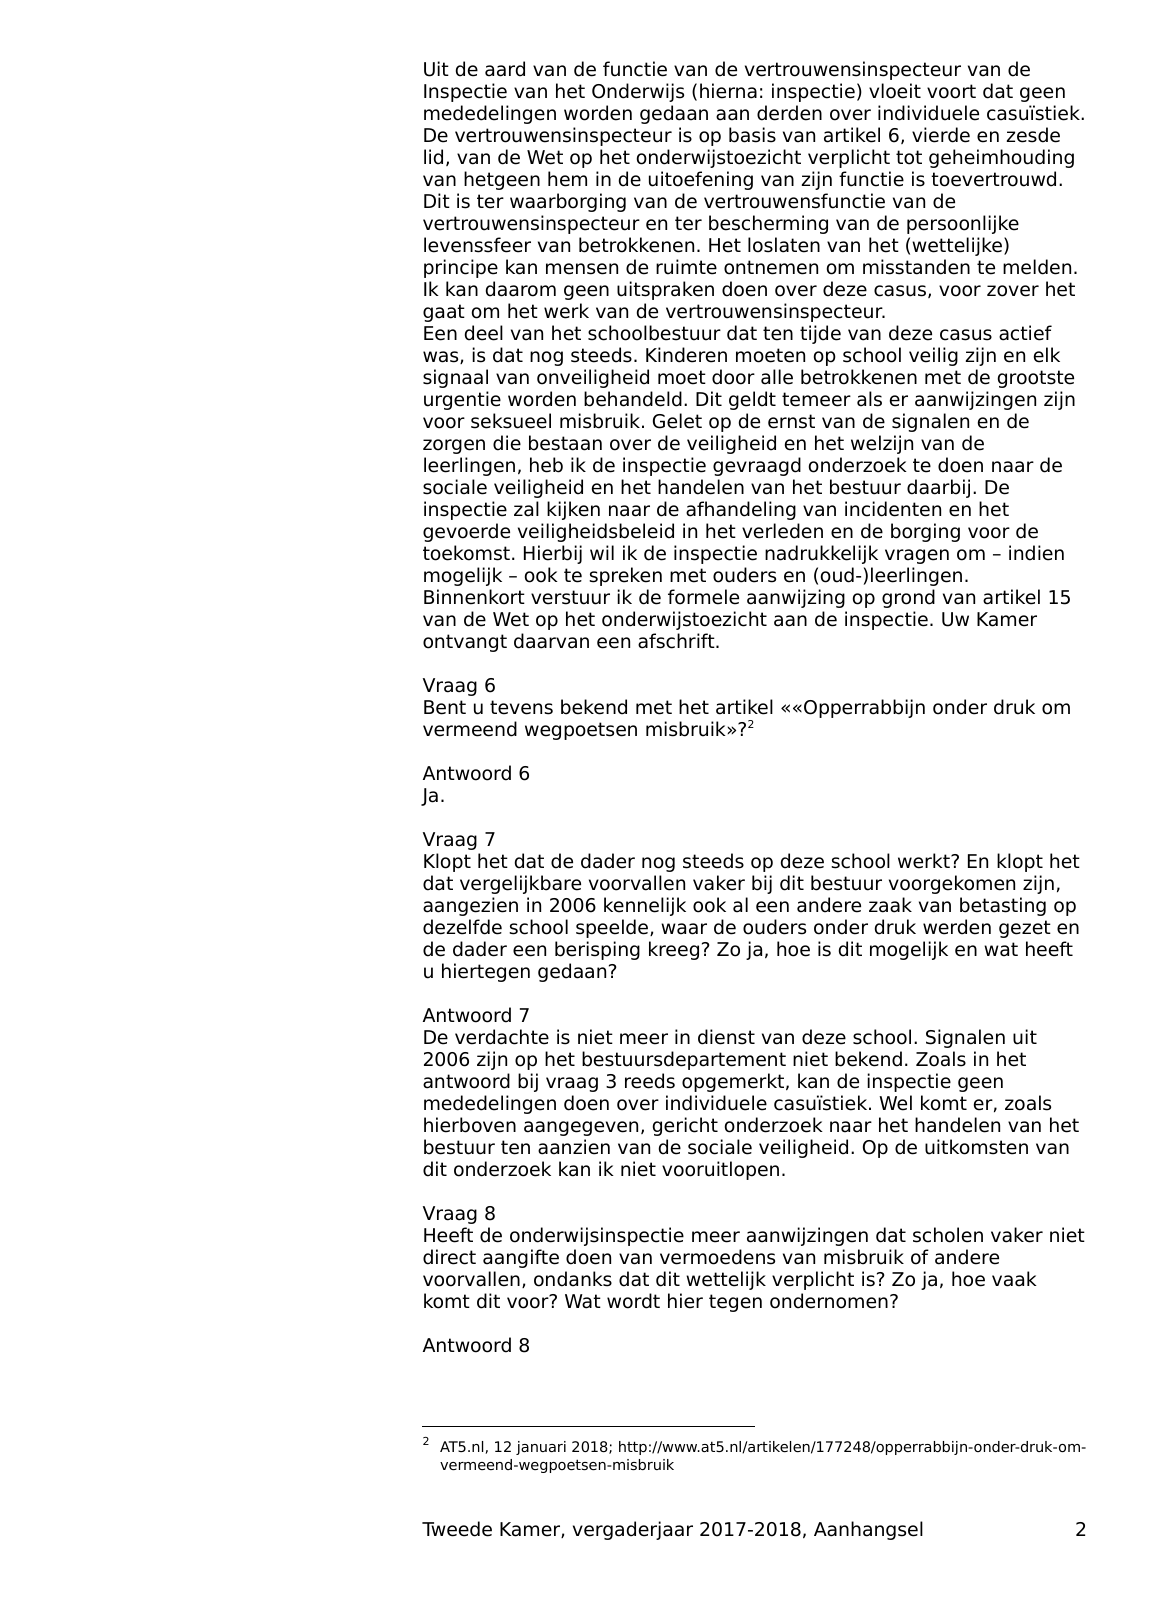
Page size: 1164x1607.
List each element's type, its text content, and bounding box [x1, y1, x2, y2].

text Uit de aard van de functie van de vertrouwensinspecteur van de Inspectie van het Onderwijs (hierna: inspectie) vloeit voort dat geen mededelingen worden gedaan aan derden over individuele casuïstiek. De vertrouwensinspecteur is op basis van artikel 6, vierde en zesde lid, van de Wet op het onderwijstoezicht verplicht tot geheimhouding van hetgeen hem in de uitoefening van zijn functie is toevertrouwd. Dit is ter waarborging van de vertrouwensfunctie van de vertrouwensinspecteur en ter bescherming van de persoonlijke levenssfeer van betrokkenen. Het loslaten van het (wettelijke) principe kan mensen de ruimte ontnemen om misstanden te melden. Ik kan daarom geen uitspraken doen over deze casus, voor zover het gaat om het werk van de vertrouwensinspecteur. [422, 59, 1087, 323]
text Binnenkort verstuur ik de formele aanwijzing op grond van artikel 15 van de Wet op het onderwijstoezicht aan de inspectie. Uw Kamer ontvangt daarvan een afschrift. [422, 587, 1087, 652]
text De verdachte is niet meer in dienst van deze school. Signalen uit 2006 zijn op het bestuursdepartement niet bekend. Zoals in het antwoord bij vraag 3 reeds opgemerkt, kan de inspectie geen mededelingen doen over individuele casuïstiek. Wel komt er, zoals hierboven aangegeven, gericht onderzoek naar het handelen van het bestuur ten aanzien van de sociale veiligheid. Op de uitkomsten van dit onderzoek kan ik niet vooruitlopen. [422, 1027, 1087, 1181]
text Antwoord 7 [422, 1005, 1087, 1027]
text AT5.nl, 12 januari 2018; http://www.at5.nl/artikelen/177248/opperrabbijn-onder-druk-om-vermeend-wegpoetsen-misbruik [422, 1435, 1087, 1474]
text Klopt het dat de dader nog steeds op deze school werkt? En klopt het dat vergelijkbare voorvallen vaker bij dit bestuur voorgekomen zijn, aangezien in 2006 kennelijk ook al een andere zaak van betasting op dezelfde school speelde, waar de ouders onder druk werden gezet en de dader een berisping kreeg? Zo ja, hoe is dit mogelijk en wat heeft u hiertegen gedaan? [422, 851, 1087, 983]
text Een deel van het schoolbestuur dat ten tijde van deze casus actief was, is dat nog steeds. Kinderen moeten op school veilig zijn en elk signaal van onveiligheid moet door alle betrokkenen met de grootste urgentie worden behandeld. Dit geldt temeer als er aanwijzingen zijn voor seksueel misbruik. Gelet op de ernst van de signalen en de zorgen die bestaan over de veiligheid en het welzijn van de leerlingen, heb ik de inspectie gevraagd onderzoek te doen naar de sociale veiligheid en het handelen van het bestuur daarbij. De inspectie zal kijken naar de afhandeling van incidenten en het gevoerde veiligheidsbeleid in het verleden en de borging voor de toekomst. Hierbij wil ik de inspectie nadrukkelijk vragen om – indien mogelijk – ook te spreken met ouders en (oud-)leerlingen. [422, 323, 1087, 587]
text Bent u tevens bekend met het artikel ««Opperrabbijn onder druk om vermeend wegpoetsen misbruik»? [422, 697, 1087, 741]
text Antwoord 6 [422, 763, 1087, 785]
text Ja. [422, 785, 1087, 807]
text Vraag 8 [422, 1203, 1087, 1225]
text Antwoord 8 [422, 1335, 1087, 1357]
text Heeft de onderwijsinspectie meer aanwijzingen dat scholen vaker niet direct aangifte doen van vermoedens van misbruik of andere voorvallen, ondanks dat dit wettelijk verplicht is? Zo ja, hoe vaak komt dit voor? Wat wordt hier tegen ondernomen? [422, 1225, 1087, 1313]
text Vraag 6 [422, 675, 1087, 697]
text Vraag 7 [422, 829, 1087, 851]
